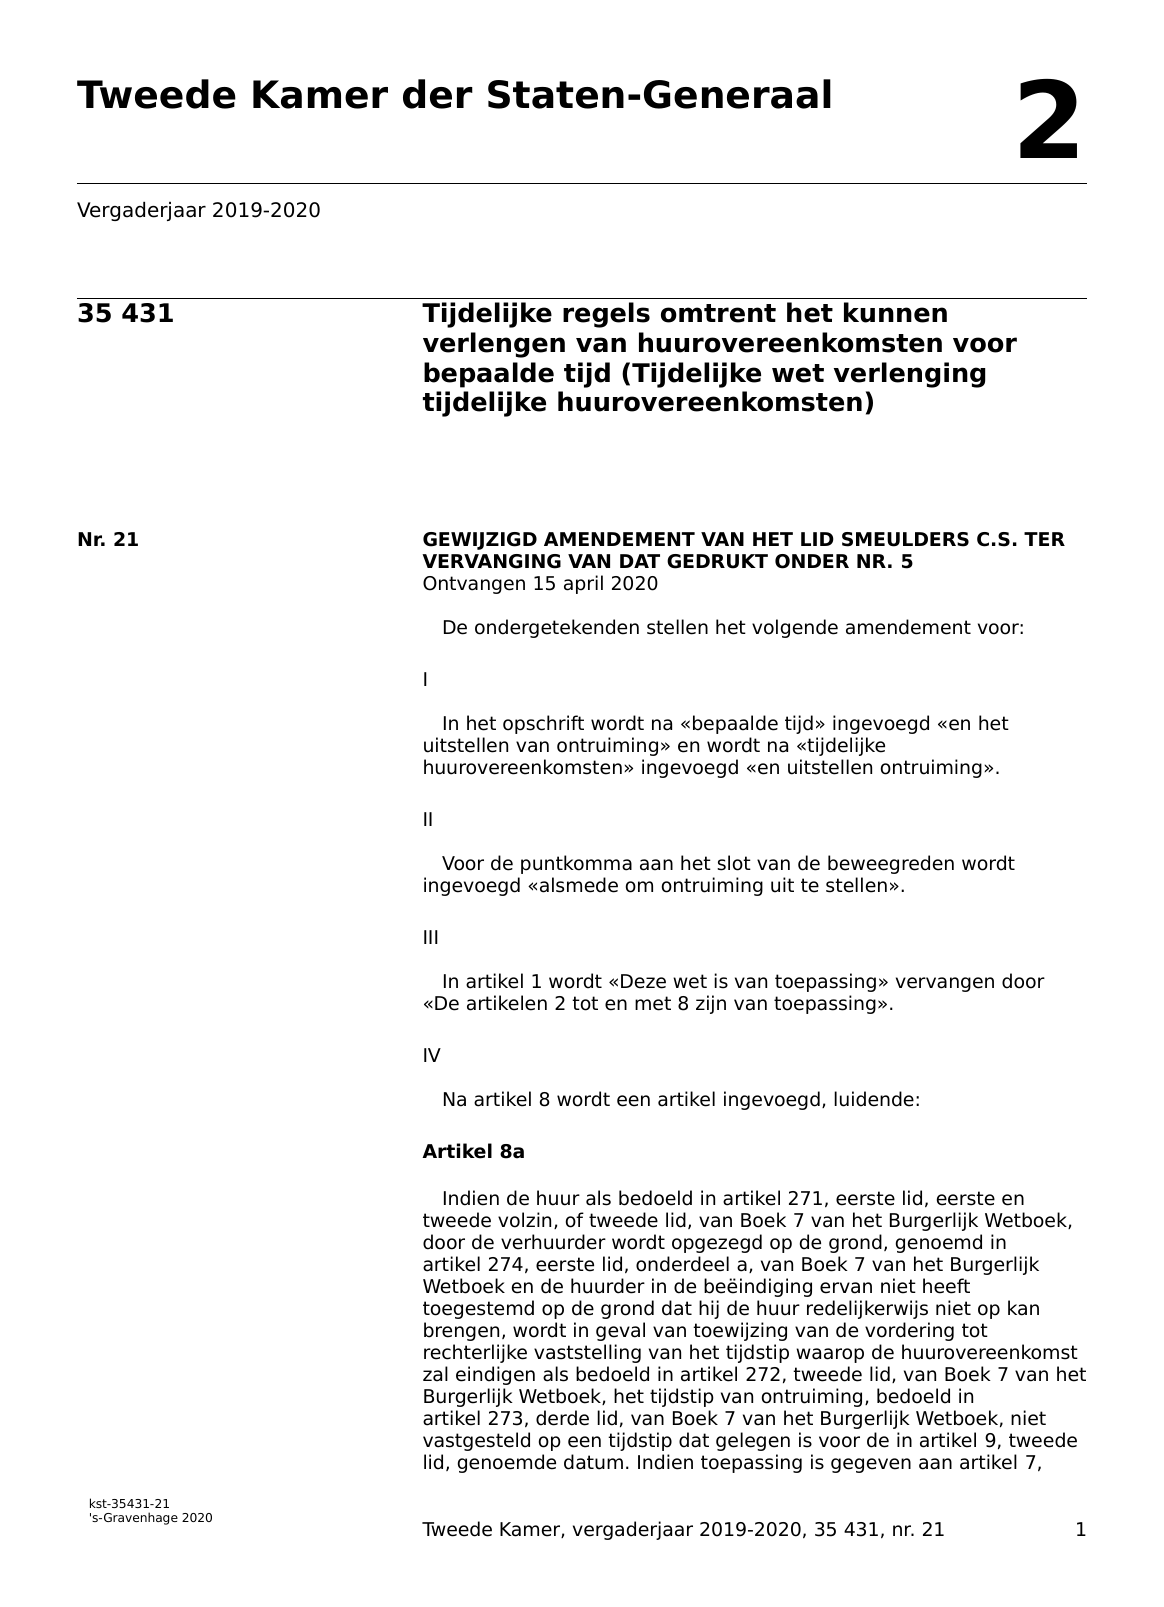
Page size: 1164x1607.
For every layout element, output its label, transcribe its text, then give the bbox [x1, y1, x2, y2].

text 's-Gravenhage 2020 [88, 1511, 323, 1525]
table_cell Vergaderjaar 2019-2020 [77, 184, 1087, 298]
text Na artikel 8 wordt een artikel ingevoegd, luidende: [422, 1089, 1087, 1111]
text Indien de huur als bedoeld in artikel 271, eerste lid, eerste en tweede volzin, of tweede lid, van Boek 7 van het Burgerlijk Wetboek, door de verhuurder wordt opgezegd op de grond, genoemd in artikel 274, eerste lid, onderdeel a, van Boek 7 van het Burgerlijk Wetboek en de huurder in de beëindiging ervan niet heeft toegestemd op de grond dat hij de huur redelijkerwijs niet op kan brengen, wordt in geval van toewijzing van de vordering tot rechterlijke vaststelling van het tijdstip waarop de huurovereenkomst zal eindigen als bedoeld in artikel 272, tweede lid, van Boek 7 van het Burgerlijk Wetboek, het tijdstip van ontruiming, bedoeld in artikel 273, derde lid, van Boek 7 van het Burgerlijk Wetboek, niet vastgesteld op een tijdstip dat gelegen is voor de in artikel 9, tweede lid, genoemde datum. Indien toepassing is gegeven aan artikel 7, [422, 1188, 1087, 1474]
table_header Tweede Kamer der Staten-Generaal [77, 59, 886, 183]
text In artikel 1 wordt «Deze wet is van toepassing» vervangen door «De artikelen 2 tot en met 8 zijn van toepassing». [422, 971, 1087, 1015]
table_header 2 [886, 59, 1087, 183]
subtitle III [422, 927, 1087, 949]
text In het opschrift wordt na «bepaalde tijd» ingevoegd «en het uitstellen van ontruiming» en wordt na «tijdelijke huurovereenkomsten» ingevoegd «en uitstellen ontruiming». [422, 713, 1087, 779]
subtitle Artikel 8a [422, 1141, 1087, 1163]
text Ontvangen 15 april 2020 [422, 573, 1087, 595]
subtitle II [422, 809, 1087, 831]
text kst-35431-21 [88, 1497, 323, 1511]
subtitle Nr. 21 GEWIJZIGD AMENDEMENT VAN HET LID SMEULDERS C.S. TER VERVANGING VAN DAT GEDRUKT ONDER NR. 5 [77, 529, 1087, 573]
text Voor de puntkomma aan het slot van de beweegreden wordt ingevoegd «alsmede om ontruiming uit te stellen». [422, 853, 1087, 897]
subtitle IV [422, 1045, 1087, 1067]
subtitle 35 431 Tijdelijke regels omtrent het kunnen verlengen van huurovereenkomsten voor bepaalde tijd (Tijdelijke wet verlenging tijdelijke huurovereenkomsten) [77, 299, 1087, 418]
subtitle I [422, 669, 1087, 691]
text De ondergetekenden stellen het volgende amendement voor: [422, 617, 1087, 639]
